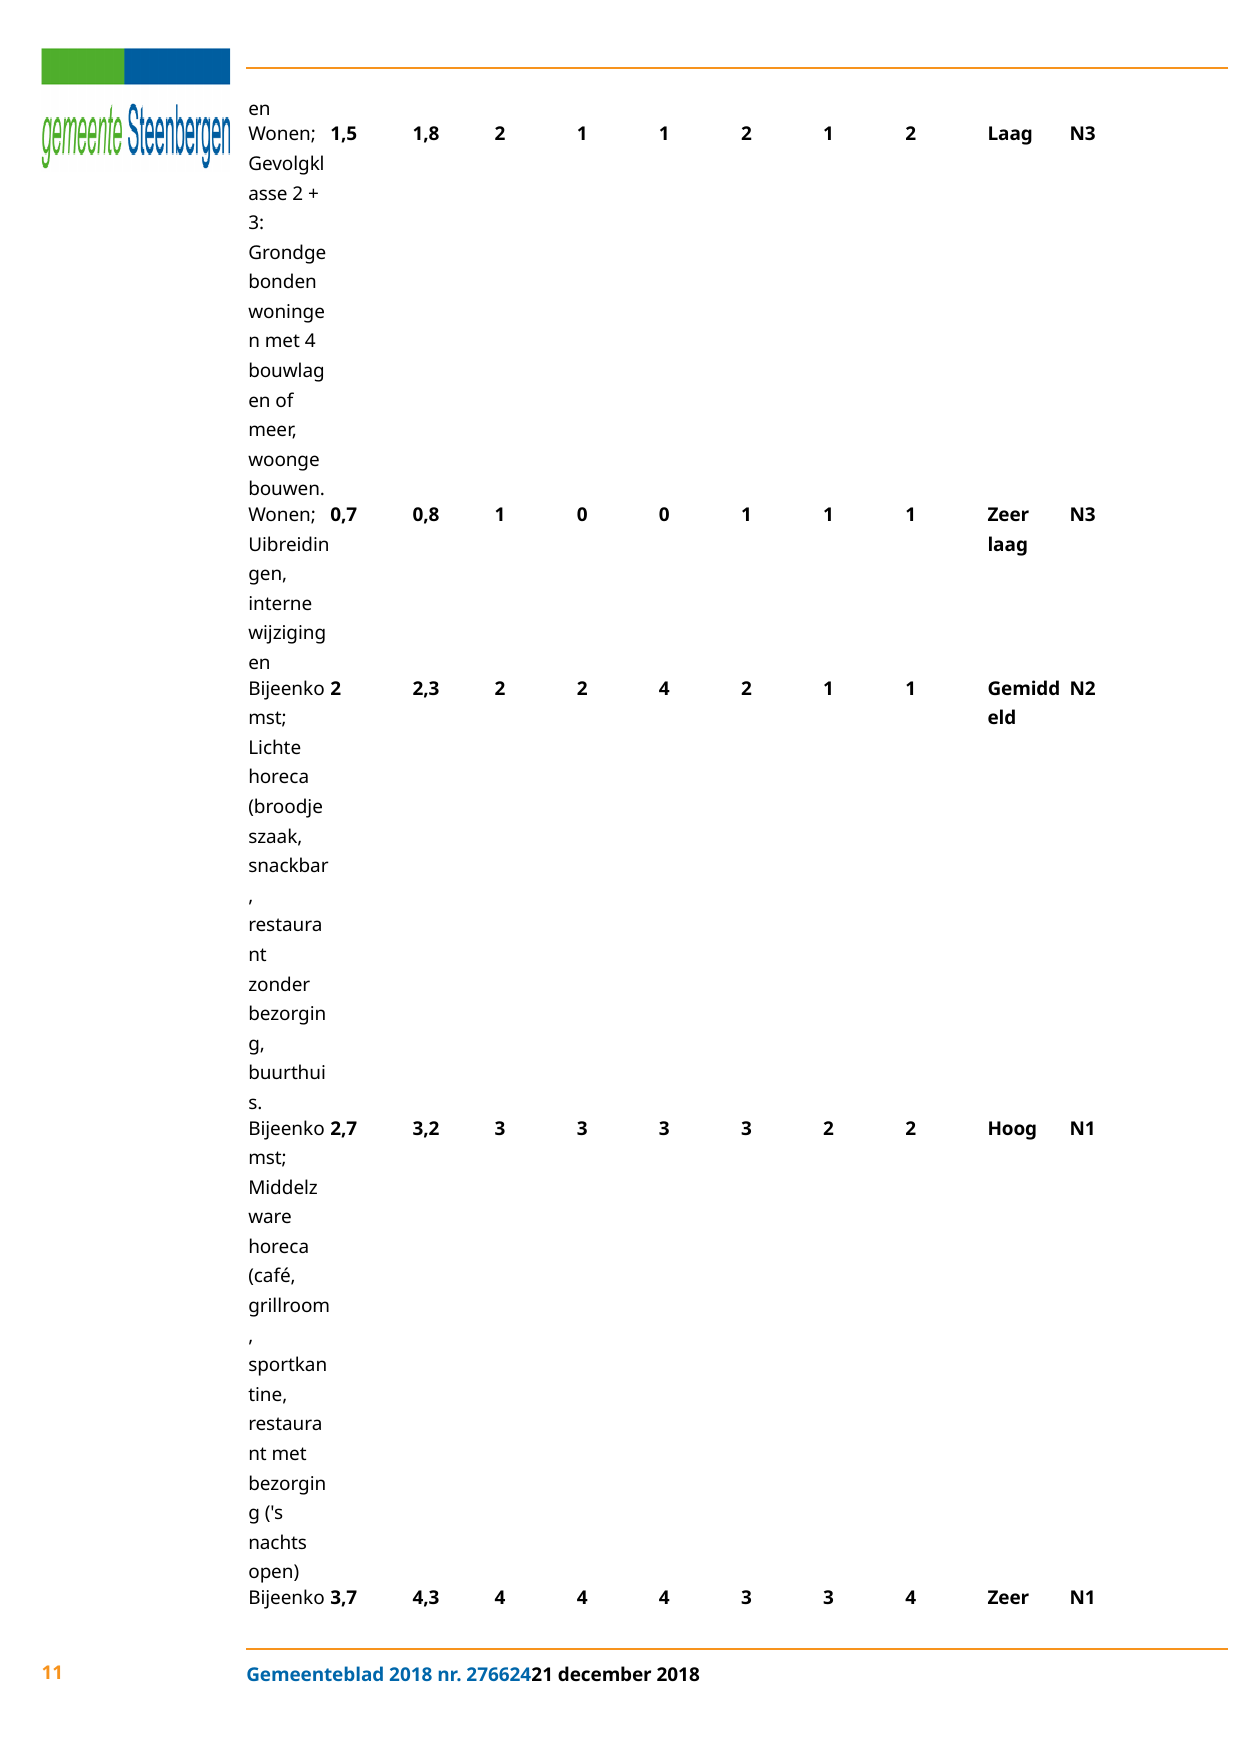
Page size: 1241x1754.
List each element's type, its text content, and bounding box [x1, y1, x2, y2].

table_cell 3 [659, 1115, 741, 1584]
table_cell 4 [659, 675, 741, 1115]
table_cell 4 [577, 1584, 659, 1610]
table_cell 3,7 [330, 1584, 412, 1610]
table_cell [494, 95, 577, 121]
table_cell N2 [1069, 675, 1152, 1115]
table_cell [330, 95, 412, 121]
table_cell [577, 95, 659, 121]
table_cell [905, 95, 987, 121]
table_cell [823, 95, 905, 121]
table_cell 0 [659, 501, 741, 675]
table_cell [741, 95, 823, 121]
table_cell Bijeenkomst; Middelzware horeca (café, grillroom, sportkantine, restaurant met bezorging ('s nachts open) [248, 1115, 330, 1584]
table_cell 2 [494, 675, 577, 1115]
table_cell 2 [905, 1115, 987, 1584]
table_cell Bijeenko [248, 1584, 330, 1610]
table_cell 2 [741, 675, 823, 1115]
table_cell 2 [330, 675, 412, 1115]
table_cell 2,3 [412, 675, 494, 1115]
table_cell 3 [494, 1115, 577, 1584]
table_cell 4 [494, 1584, 577, 1610]
table_cell Bijeenkomst; Lichte horeca (broodjeszaak, snackbar, restaurant zonder bezorging, buurthuis. [248, 675, 330, 1115]
table_cell Hoog [987, 1115, 1069, 1584]
table_cell 3,2 [412, 1115, 494, 1584]
table_cell en [248, 95, 330, 121]
table_cell 1 [905, 501, 987, 675]
table_cell 1 [823, 675, 905, 1115]
table_cell 3 [577, 1115, 659, 1584]
table_cell Wonen; Gevolgklasse 2 + 3: Grondgebonden woningen met 4 bouwlagen of meer, woongebouwen. [248, 121, 330, 501]
table_cell [987, 95, 1069, 121]
table_cell 4 [905, 1584, 987, 1610]
picture [41, 47, 231, 172]
table_cell Laag [987, 121, 1069, 501]
table_cell [1069, 95, 1152, 121]
table_cell 0,8 [412, 501, 494, 675]
table_cell 3 [823, 1584, 905, 1610]
table_cell [412, 95, 494, 121]
table_cell 1,8 [412, 121, 494, 501]
table_cell 3 [741, 1115, 823, 1584]
table_cell 1 [905, 675, 987, 1115]
table_cell 1 [577, 121, 659, 501]
table_cell 1 [741, 501, 823, 675]
table_cell 2 [494, 121, 577, 501]
table_cell [659, 95, 741, 121]
table_cell Zeer [987, 1584, 1069, 1610]
table_cell 4 [659, 1584, 741, 1610]
table_cell 1 [659, 121, 741, 501]
table_cell 3 [741, 1584, 823, 1610]
table_cell 2 [741, 121, 823, 501]
table_cell 2,7 [330, 1115, 412, 1584]
table_cell 4,3 [412, 1584, 494, 1610]
table_cell N1 [1069, 1115, 1152, 1584]
table_cell 1,5 [330, 121, 412, 501]
table_cell N3 [1069, 121, 1152, 501]
table_cell 1 [823, 121, 905, 501]
table_cell N1 [1069, 1584, 1152, 1610]
table_cell Gemiddeld [987, 675, 1069, 1115]
table_cell Wonen; Uibreidingen, interne wijzigingen [248, 501, 330, 675]
table_cell 2 [905, 121, 987, 501]
table_cell 0,7 [330, 501, 412, 675]
table_cell 2 [577, 675, 659, 1115]
table_cell 2 [823, 1115, 905, 1584]
table_cell 0 [577, 501, 659, 675]
table_cell N3 [1069, 501, 1152, 675]
table_cell Zeer laag [987, 501, 1069, 675]
table_cell 1 [823, 501, 905, 675]
table_cell 1 [494, 501, 577, 675]
